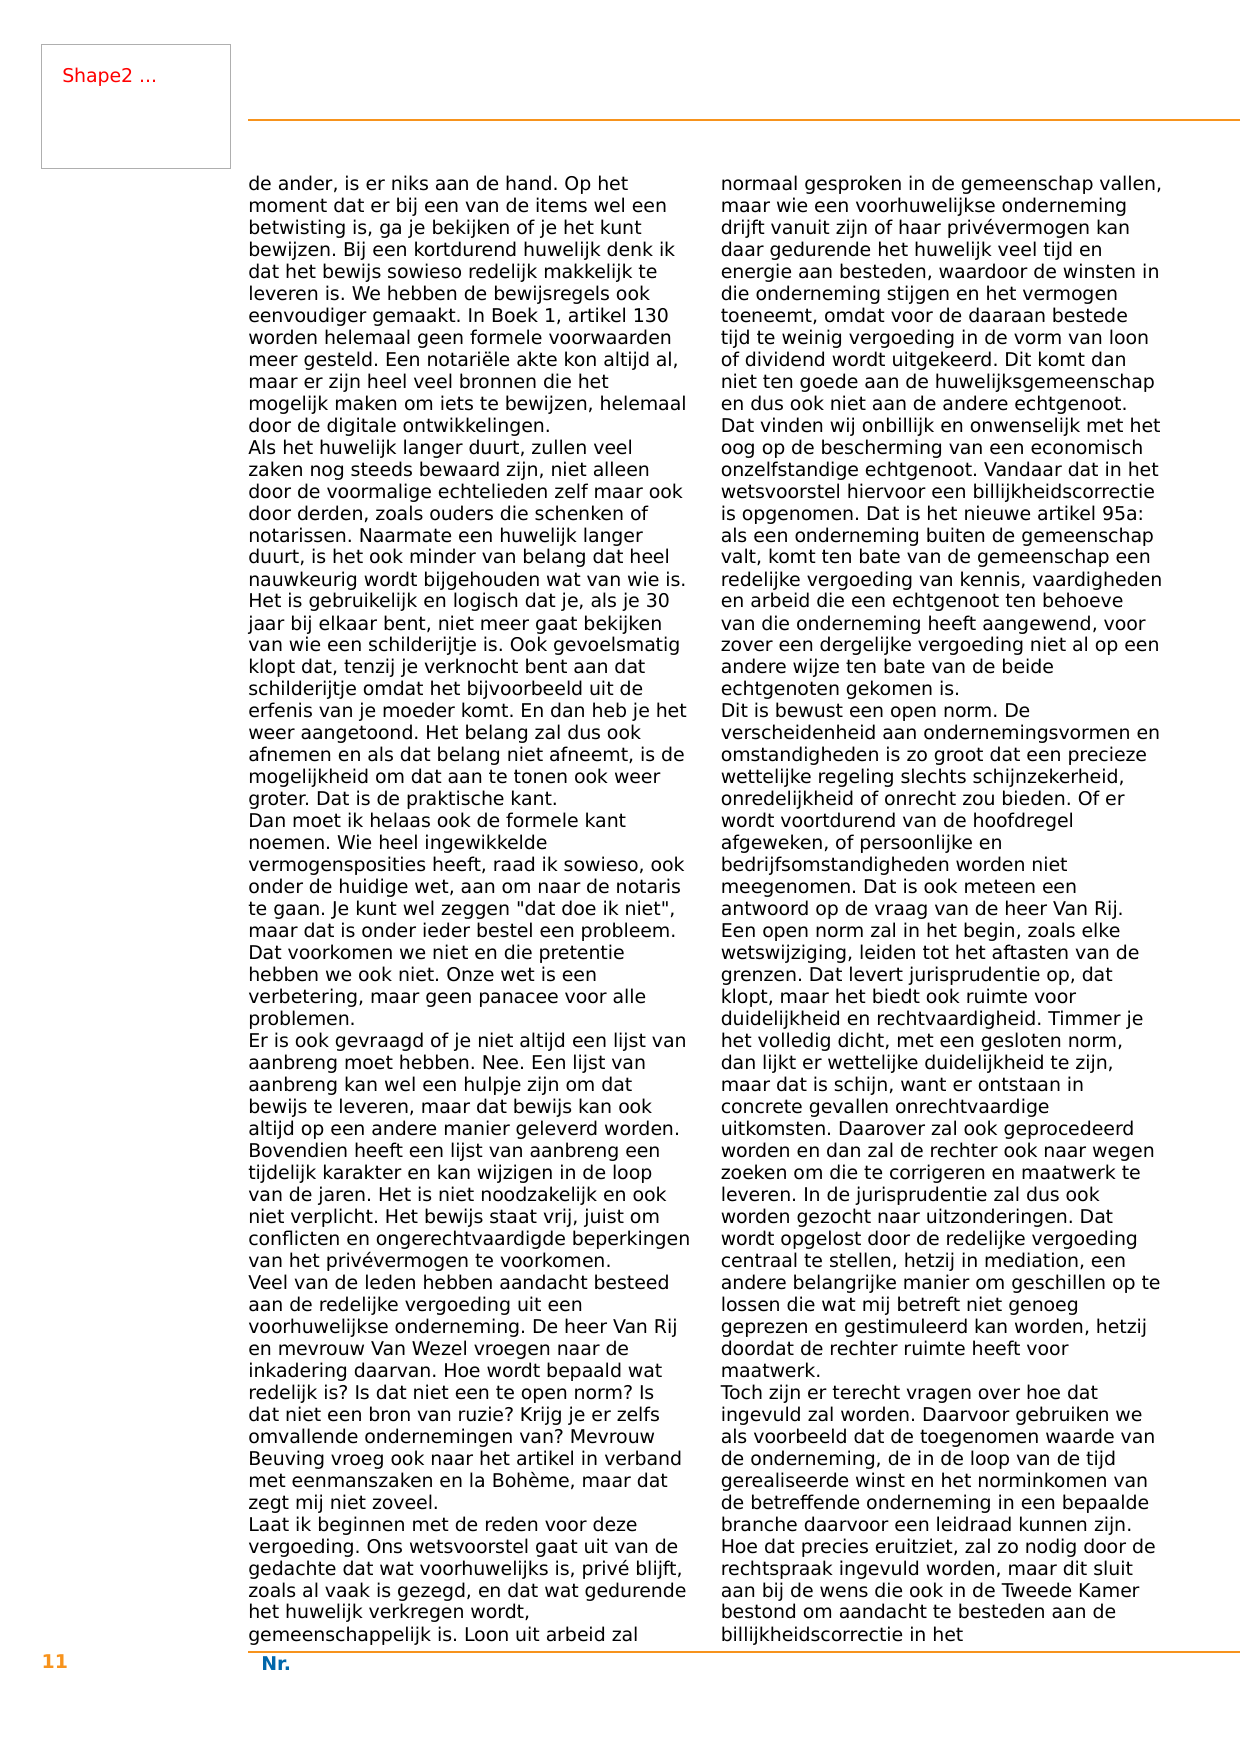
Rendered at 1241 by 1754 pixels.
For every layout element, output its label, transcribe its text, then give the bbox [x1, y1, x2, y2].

text Veel van de leden hebben aandacht besteed aan de redelijke vergoeding uit een voorhuwelijkse onderneming. De heer Van Rij en mevrouw Van Wezel vroegen naar de inkadering daarvan. Hoe wordt bepaald wat redelijk is? Is dat niet een te open norm? Is dat niet een bron van ruzie? Krijg je er zelfs omvallende ondernemingen van? Mevrouw Beuving vroeg ook naar het artikel in verband met eenmanszaken en la Bohème, maar dat zegt mij niet zoveel. [248, 1272, 691, 1513]
text normaal gesproken in de gemeenschap vallen, maar wie een voorhuwelijkse onderneming drijft vanuit zijn of haar privévermogen kan daar gedurende het huwelijk veel tijd en energie aan besteden, waardoor de winsten in die onderneming stijgen en het vermogen toeneemt, omdat voor de daaraan bestede tijd te weinig vergoeding in de vorm van loon of dividend wordt uitgekeerd. Dit komt dan niet ten goede aan de huwelijksgemeenschap en dus ook niet aan de andere echtgenoot. Dat vinden wij onbillijk en onwenselijk met het oog op de bescherming van een economisch onzelfstandige echtgenoot. Vandaar dat in het wetsvoorstel hiervoor een billijkheidscorrectie is opgenomen. Dat is het nieuwe artikel 95a: als een onderneming buiten de gemeenschap valt, komt ten bate van de gemeenschap een redelijke vergoeding van kennis, vaardigheden en arbeid die een echtgenoot ten behoeve van die onderneming heeft aangewend, voor zover een dergelijke vergoeding niet al op een andere wijze ten bate van de beide echtgenoten gekomen is. [721, 173, 1163, 700]
text Er is ook gevraagd of je niet altijd een lijst van aanbreng moet hebben. Nee. Een lijst van aanbreng kan wel een hulpje zijn om dat bewijs te leveren, maar dat bewijs kan ook altijd op een andere manier geleverd worden. Bovendien heeft een lijst van aanbreng een tijdelijk karakter en kan wijzigen in de loop van de jaren. Het is niet noodzakelijk en ook niet verplicht. Het bewijs staat vrij, juist om conflicten en ongerechtvaardigde beperkingen van het privévermogen te voorkomen. [248, 1030, 691, 1272]
text Dit is bewust een open norm. De verscheidenheid aan ondernemingsvormen en omstandigheden is zo groot dat een precieze wettelijke regeling slechts schijnzekerheid, onredelijkheid of onrecht zou bieden. Of er wordt voortdurend van de hoofdregel afgeweken, of persoonlijke en bedrijfsomstandigheden worden niet meegenomen. Dat is ook meteen een antwoord op de vraag van de heer Van Rij. Een open norm zal in het begin, zoals elke wetswijziging, leiden tot het aftasten van de grenzen. Dat levert jurisprudentie op, dat klopt, maar het biedt ook ruimte voor duidelijkheid en rechtvaardigheid. Timmer je het volledig dicht, met een gesloten norm, dan lijkt er wettelijke duidelijkheid te zijn, maar dat is schijn, want er ontstaan in concrete gevallen onrechtvaardige uitkomsten. Daarover zal ook geprocedeerd worden en dan zal de rechter ook naar wegen zoeken om die te corrigeren en maatwerk te leveren. In de jurisprudentie zal dus ook worden gezocht naar uitzonderingen. Dat wordt opgelost door de redelijke vergoeding centraal te stellen, hetzij in mediation, een andere belangrijke manier om geschillen op te lossen die wat mij betreft niet genoeg geprezen en gestimuleerd kan worden, hetzij doordat de rechter ruimte heeft voor maatwerk. [721, 700, 1163, 1382]
text de ander, is er niks aan de hand. Op het moment dat er bij een van de items wel een betwisting is, ga je bekijken of je het kunt bewijzen. Bij een kortdurend huwelijk denk ik dat het bewijs sowieso redelijk makkelijk te leveren is. We hebben de bewijsregels ook eenvoudiger gemaakt. In Boek 1, artikel 130 worden helemaal geen formele voorwaarden meer gesteld. Een notariële akte kon altijd al, maar er zijn heel veel bronnen die het mogelijk maken om iets te bewijzen, helemaal door de digitale ontwikkelingen. [248, 173, 691, 437]
text Als het huwelijk langer duurt, zullen veel zaken nog steeds bewaard zijn, niet alleen door de voormalige echtelieden zelf maar ook door derden, zoals ouders die schenken of notarissen. Naarmate een huwelijk langer duurt, is het ook minder van belang dat heel nauwkeurig wordt bijgehouden wat van wie is. Het is gebruikelijk en logisch dat je, als je 30 jaar bij elkaar bent, niet meer gaat bekijken van wie een schilderijtje is. Ook gevoelsmatig klopt dat, tenzij je verknocht bent aan dat schilderijtje omdat het bijvoorbeeld uit de erfenis van je moeder komt. En dan heb je het weer aangetoond. Het belang zal dus ook afnemen en als dat belang niet afneemt, is de mogelijkheid om dat aan te tonen ook weer groter. Dat is de praktische kant. [248, 437, 691, 810]
text Dan moet ik helaas ook de formele kant noemen. Wie heel ingewikkelde vermogensposities heeft, raad ik sowieso, ook onder de huidige wet, aan om naar de notaris te gaan. Je kunt wel zeggen "dat doe ik niet", maar dat is onder ieder bestel een probleem. Dat voorkomen we niet en die pretentie hebben we ook niet. Onze wet is een verbetering, maar geen panacee voor alle problemen. [248, 810, 691, 1030]
text Toch zijn er terecht vragen over hoe dat ingevuld zal worden. Daarvoor gebruiken we als voorbeeld dat de toegenomen waarde van de onderneming, de in de loop van de tijd gerealiseerde winst en het norminkomen van de betreffende onderneming in een bepaalde branche daarvoor een leidraad kunnen zijn. Hoe dat precies eruitziet, zal zo nodig door de rechtspraak ingevuld worden, maar dit sluit aan bij de wens die ook in de Tweede Kamer bestond om aandacht te besteden aan de billijkheidscorrectie in het [721, 1382, 1163, 1645]
text Laat ik beginnen met de reden voor deze vergoeding. Ons wetsvoorstel gaat uit van de gedachte dat wat voorhuwelijks is, privé blijft, zoals al vaak is gezegd, en dat wat gedurende het huwelijk verkregen wordt, gemeenschappelijk is. Loon uit arbeid zal [248, 1513, 691, 1645]
